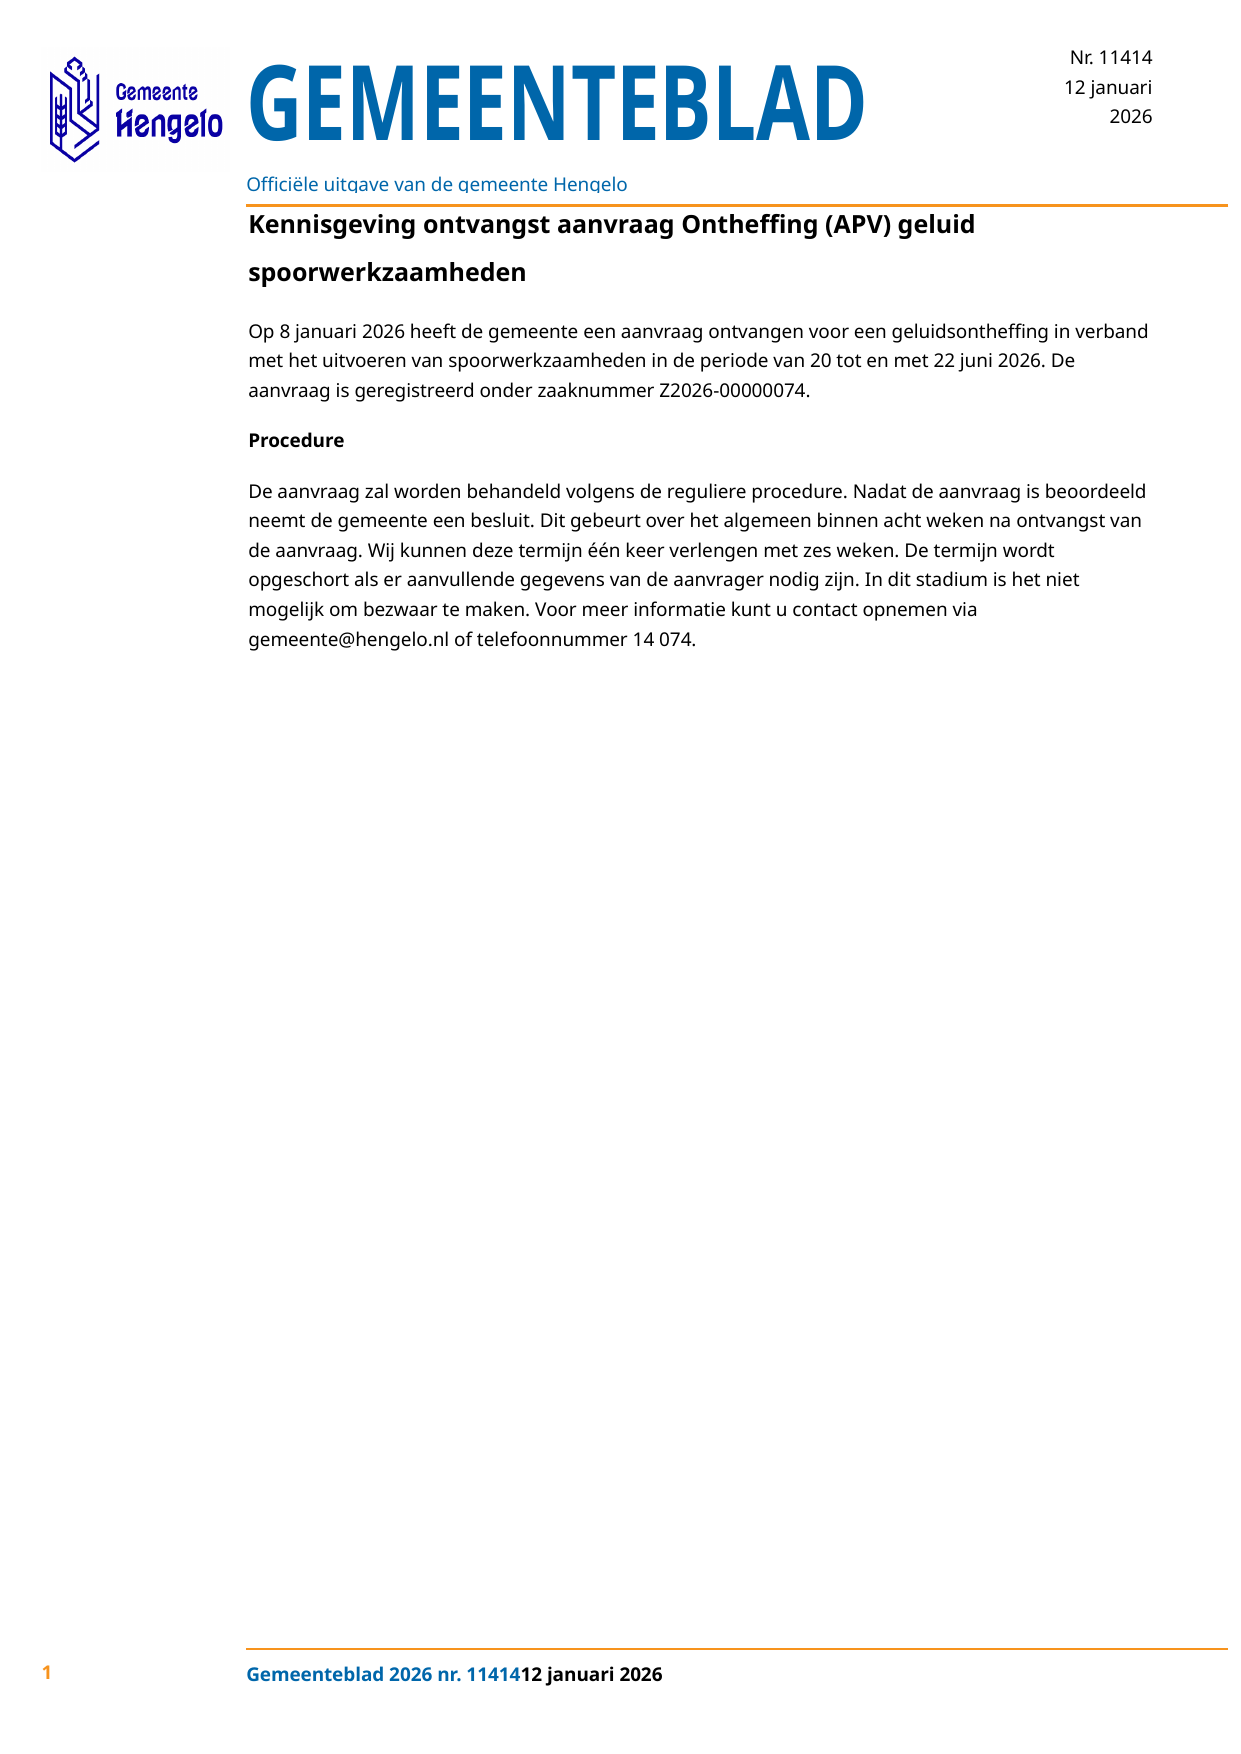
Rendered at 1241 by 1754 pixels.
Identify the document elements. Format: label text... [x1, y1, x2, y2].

text Op 8 januari 2026 heeft de gemeente een aanvraag ontvangen voor een geluidsontheffing in verband met het uitvoeren van spoorwerkzaamheden in de periode van 20 tot en met 22 juni 2026. De aanvraag is geregistreerd onder zaaknummer Z2026-00000074. [248, 318, 1152, 403]
text Kennisgeving ontvangst aanvraag Ontheffing (APV) geluid spoorwerkzaamheden [248, 207, 1152, 288]
text De aanvraag zal worden behandeld volgens de reguliere procedure. Nadat de aanvraag is beoordeeld neemt de gemeente een besluit. Dit gebeurt over het algemeen binnen acht weken na ontvangst van de aanvraag. Wij kunnen deze termijn één keer verlengen met zes weken. De termijn wordt opgeschort als er aanvullende gegevens van de aanvrager nodig zijn. In dit stadium is het niet mogelijk om bezwaar te maken. Voor meer informatie kunt u contact opnemen via gemeente@hengelo.nl of telefoonnummer 14 074. [248, 478, 1152, 652]
picture [41, 47, 231, 172]
text Procedure [248, 427, 1152, 453]
